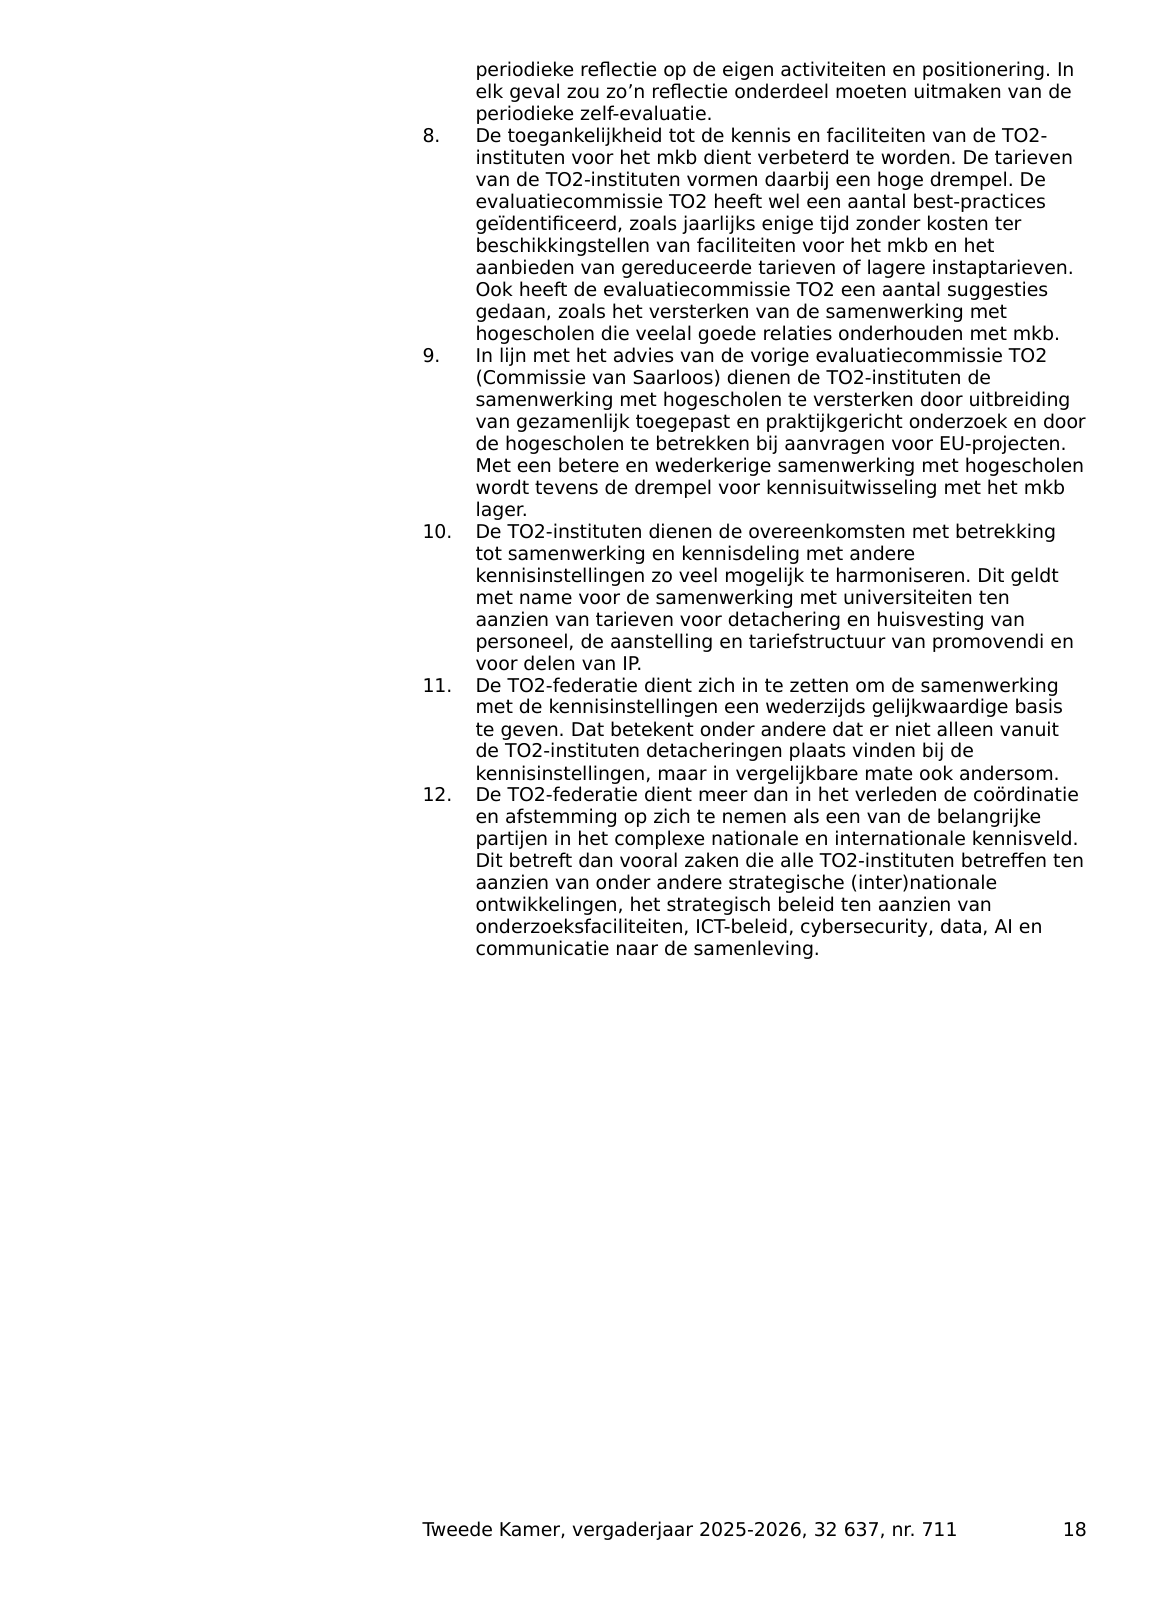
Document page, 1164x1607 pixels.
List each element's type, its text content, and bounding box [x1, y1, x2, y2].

text periodieke reflectie op de eigen activiteiten en positionering. In elk geval zou zo’n reflectie onderdeel moeten uitmaken van de periodieke zelf-evaluatie. [422, 59, 1087, 125]
text 12. De TO2-federatie dient meer dan in het verleden de coördinatie en afstemming op zich te nemen als een van de belangrijke partijen in het complexe nationale en internationale kennisveld. Dit betreft dan vooral zaken die alle TO2-instituten betreffen ten aanzien van onder andere strategische (inter)nationale ontwikkelingen, het strategisch beleid ten aanzien van onderzoeksfaciliteiten, ICT-beleid, cybersecurity, data, AI en communicatie naar de samenleving. [422, 784, 1087, 960]
text 10. De TO2-instituten dienen de overeenkomsten met betrekking tot samenwerking en kennisdeling met andere kennisinstellingen zo veel mogelijk te harmoniseren. Dit geldt met name voor de samenwerking met universiteiten ten aanzien van tarieven voor detachering en huisvesting van personeel, de aanstelling en tariefstructuur van promovendi en voor delen van IP. [422, 521, 1087, 674]
text 9. In lijn met het advies van de vorige evaluatiecommissie TO2 (Commissie van Saarloos) dienen de TO2-instituten de samenwerking met hogescholen te versterken door uitbreiding van gezamenlijk toegepast en praktijkgericht onderzoek en door de hogescholen te betrekken bij aanvragen voor EU-projecten. Met een betere en wederkerige samenwerking met hogescholen wordt tevens de drempel voor kennisuitwisseling met het mkb lager. [422, 345, 1087, 521]
text 11. De TO2-federatie dient zich in te zetten om de samenwerking met de kennisinstellingen een wederzijds gelijkwaardige basis te geven. Dat betekent onder andere dat er niet alleen vanuit de TO2-instituten detacheringen plaats vinden bij de kennisinstellingen, maar in vergelijkbare mate ook andersom. [422, 674, 1087, 784]
text 8. De toegankelijkheid tot de kennis en faciliteiten van de TO2-instituten voor het mkb dient verbeterd te worden. De tarieven van de TO2-instituten vormen daarbij een hoge drempel. De evaluatiecommissie TO2 heeft wel een aantal best-practices geïdentificeerd, zoals jaarlijks enige tijd zonder kosten ter beschikkingstellen van faciliteiten voor het mkb en het aanbieden van gereduceerde tarieven of lagere instaptarieven. Ook heeft de evaluatiecommissie TO2 een aantal suggesties gedaan, zoals het versterken van de samenwerking met hogescholen die veelal goede relaties onderhouden met mkb. [422, 125, 1087, 345]
